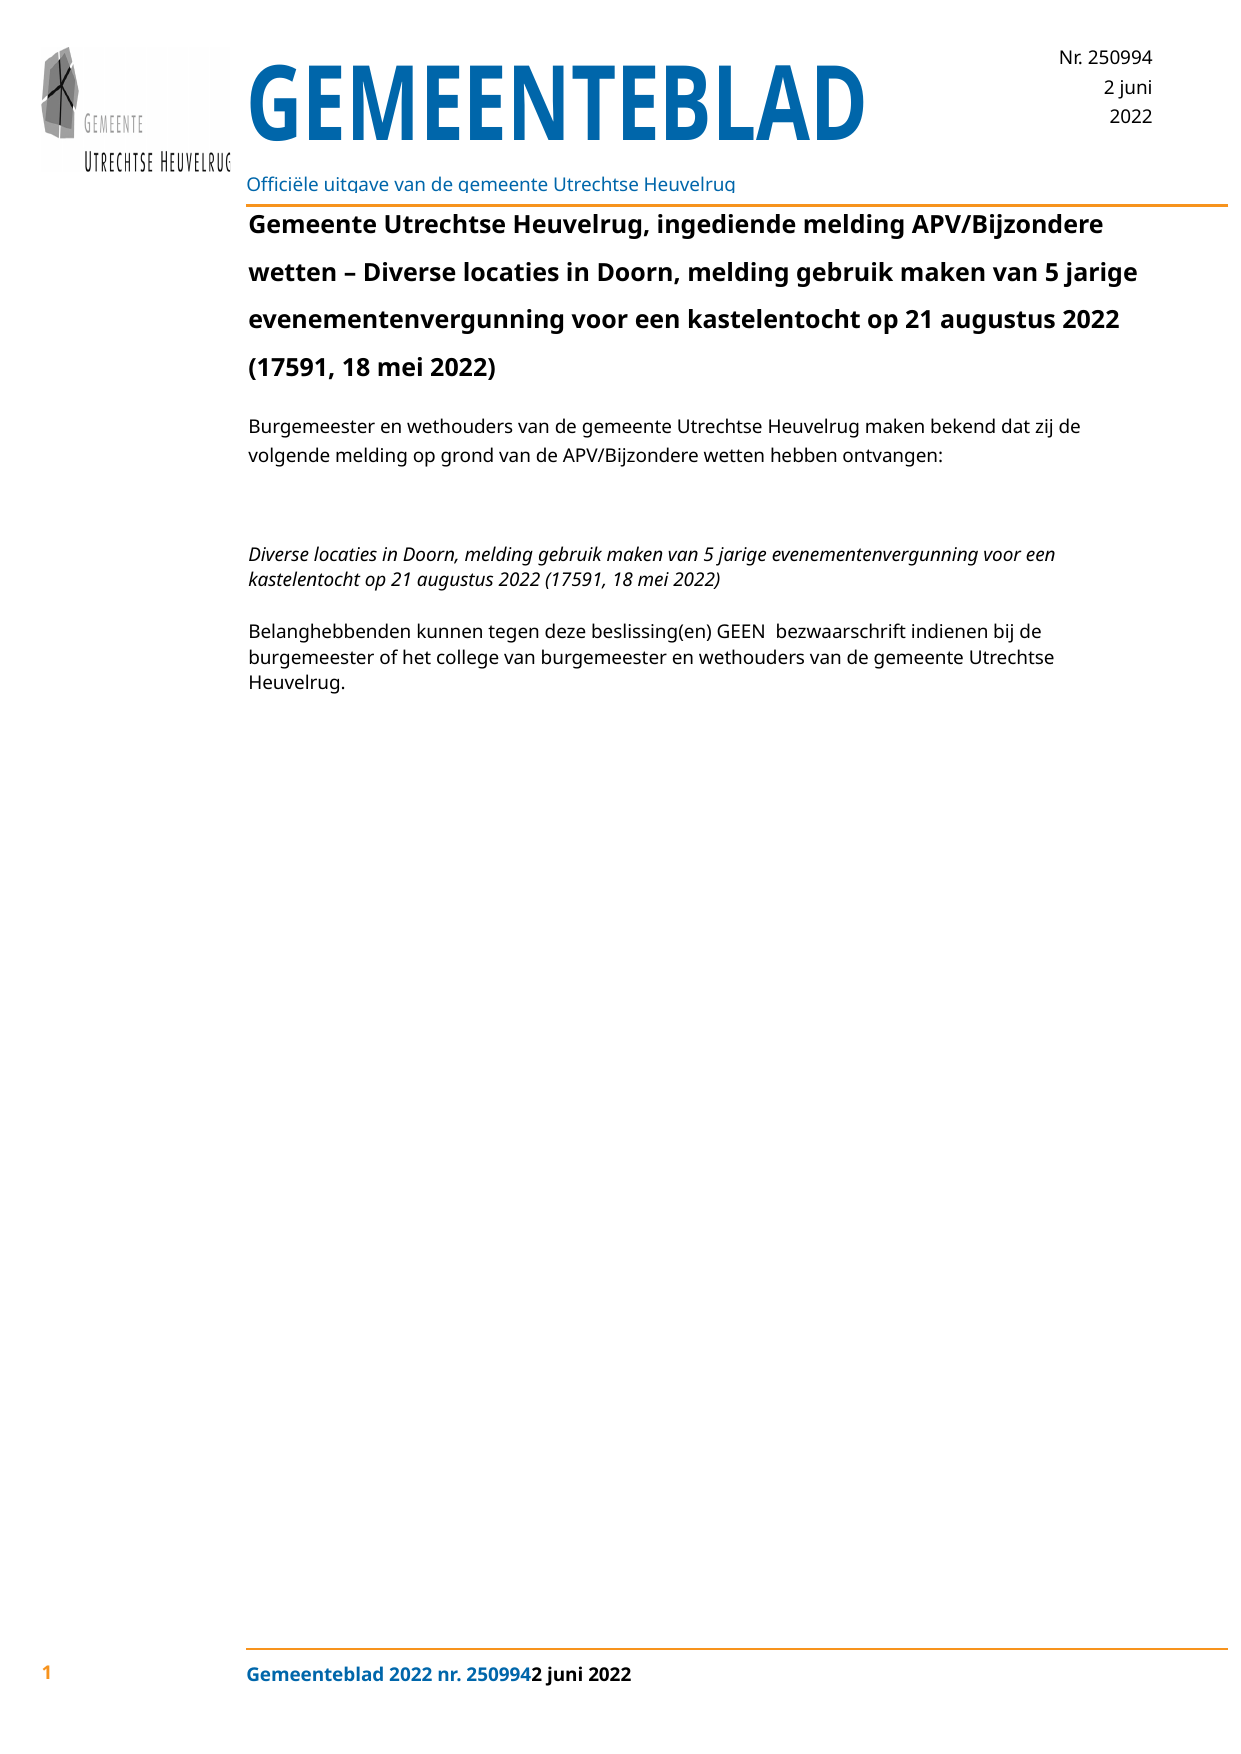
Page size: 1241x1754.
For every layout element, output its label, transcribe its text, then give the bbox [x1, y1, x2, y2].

text Belanghebbenden kunnen tegen deze beslissing(en) GEEN bezwaarschrift indienen bij de burgemeester of het college van burgemeester en wethouders van de gemeente Utrechtse Heuvelrug. [248, 618, 1152, 695]
text Burgemeester en wethouders van de gemeente Utrechtse Heuvelrug maken bekend dat zij de volgende melding op grond van de APV/Bijzondere wetten hebben ontvangen: [248, 413, 1152, 468]
text Gemeente Utrechtse Heuvelrug, ingediende melding APV/Bijzondere wetten – Diverse locaties in Doorn, melding gebruik maken van 5 jarige evenementenvergunning voor een kastelentocht op 21 augustus 2022 (17591, 18 mei 2022) [248, 207, 1152, 384]
text Diverse locaties in Doorn, melding gebruik maken van 5 jarige evenementenvergunning voor een kastelentocht op 21 augustus 2022 (17591, 18 mei 2022) [248, 541, 1152, 592]
picture [41, 47, 231, 172]
